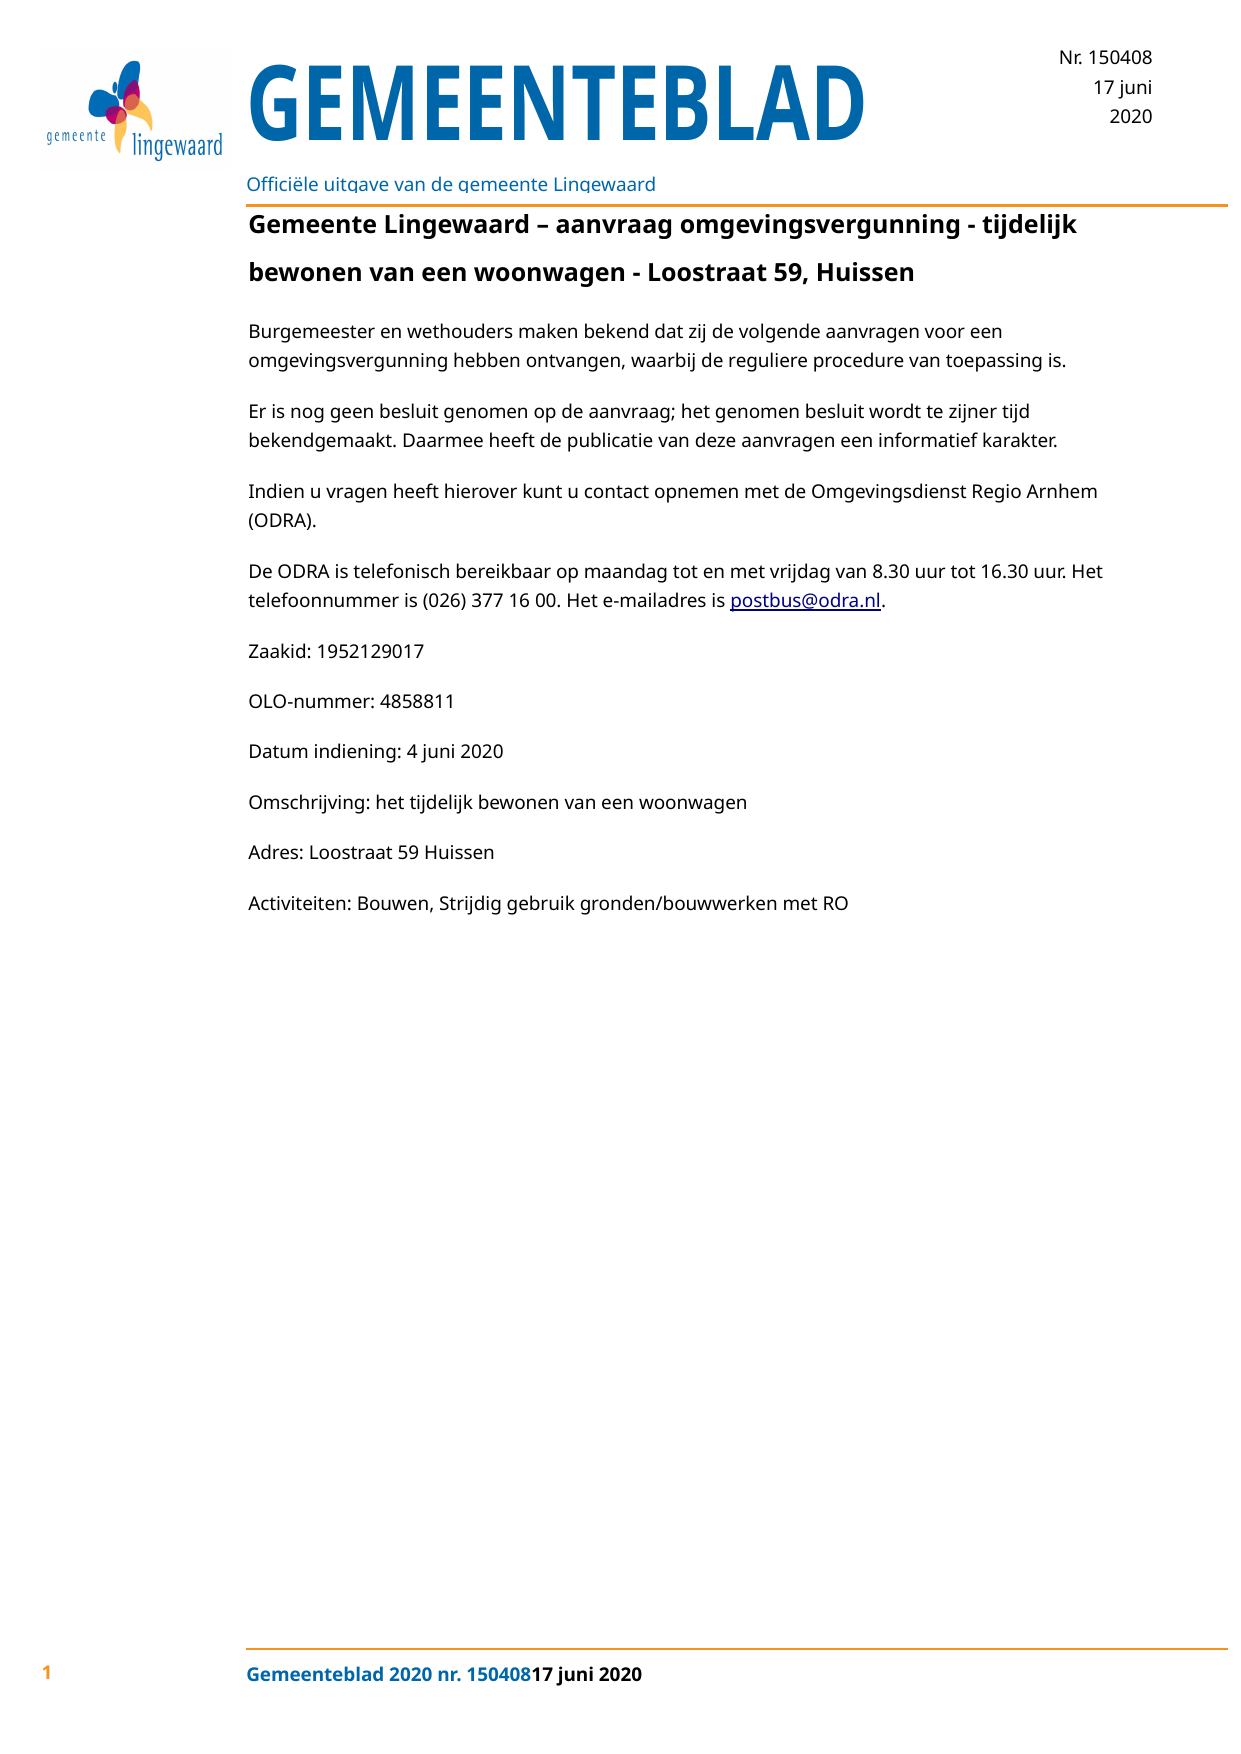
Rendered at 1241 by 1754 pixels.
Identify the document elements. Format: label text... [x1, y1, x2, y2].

text Indien u vragen heeft hierover kunt u contact opnemen met de Omgevingsdienst Regio Arnhem (ODRA). [248, 478, 1152, 533]
text OLO-nummer: 4858811 [248, 688, 1152, 714]
text Adres: Loostraat 59 Huissen [248, 839, 1152, 865]
picture [41, 47, 231, 172]
text Datum indiening: 4 juni 2020 [248, 739, 1152, 764]
text Activiteiten: Bouwen, Strijdig gebruik gronden/bouwwerken met RO [248, 890, 1152, 916]
text De ODRA is telefonisch bereikbaar op maandag tot en met vrijdag van 8.30 uur tot 16.30 uur. Het telefoonnummer is (026) 377 16 00. Het e-mailadres is postbus@odra.nl. [248, 558, 1152, 613]
text Er is nog geen besluit genomen op de aanvraag; het genomen besluit wordt te zijner tijd bekendgemaakt. Daarmee heeft de publicatie van deze aanvragen een informatief karakter. [248, 398, 1152, 453]
text Gemeente Lingewaard – aanvraag omgevingsvergunning - tijdelijk bewonen van een woonwagen - Loostraat 59, Huissen [248, 207, 1152, 288]
text Omschrijving: het tijdelijk bewonen van een woonwagen [248, 789, 1152, 815]
text Burgemeester en wethouders maken bekend dat zij de volgende aanvragen voor een omgevingsvergunning hebben ontvangen, waarbij de reguliere procedure van toepassing is. [248, 318, 1152, 373]
text Zaakid: 1952129017 [248, 638, 1152, 664]
